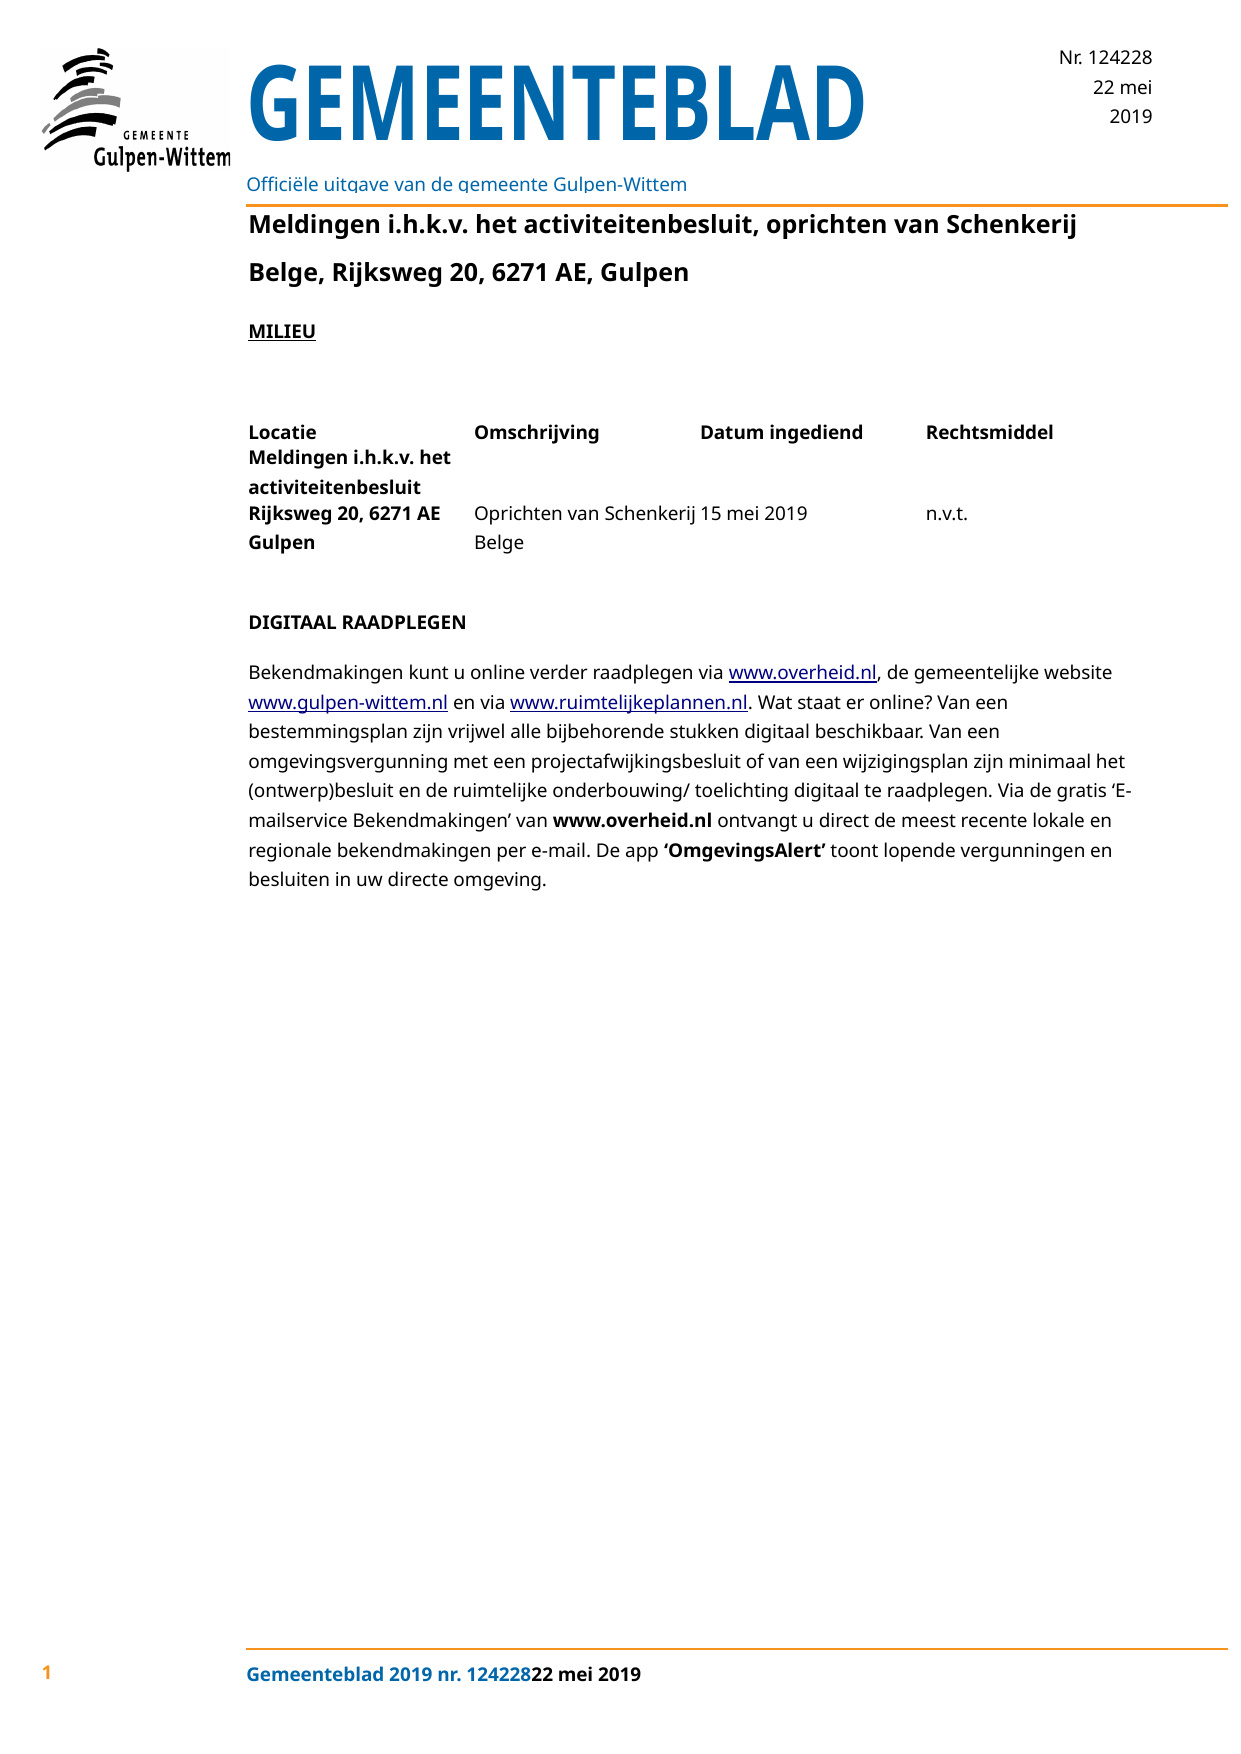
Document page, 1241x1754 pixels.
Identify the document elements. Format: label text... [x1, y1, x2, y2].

text Meldingen i.h.k.v. het activiteitenbesluit, oprichten van Schenkerij Belge, Rijksweg 20, 6271 AE, Gulpen [248, 207, 1152, 288]
text DIGITAAL RAADPLEGEN [248, 609, 1152, 634]
text Bekendmakingen kunt u online verder raadplegen via www.overheid.nl, de gemeentelijke website www.gulpen-wittem.nl en via www.ruimtelijkeplannen.nl. Wat staat er online? Van een bestemmingsplan zijn vrijwel alle bijbehorende stukken digitaal beschikbaar. Van een omgevingsvergunning met een projectafwijkingsbesluit of van een wijzigingsplan zijn minimaal het (ontwerp)besluit en de ruimtelijke onderbouwing/ toelichting digitaal te raadplegen. Via de gratis ‘E-mailservice Bekendmakingen’ van www.overheid.nl ontvangt u direct de meest recente lokale en regionale bekendmakingen per e-mail. De app ‘OmgevingsAlert’ toont lopende vergunningen en besluiten in uw directe omgeving. [248, 659, 1152, 892]
picture [41, 47, 231, 172]
table_cell [474, 445, 700, 500]
table_cell [926, 445, 1152, 500]
text MILIEU [248, 318, 1152, 344]
table_header Omschrijving [474, 419, 700, 444]
table_cell 15 mei 2019 [700, 500, 926, 555]
table_cell Rijksweg 20, 6271 AE Gulpen [248, 500, 474, 555]
table_header Locatie [248, 419, 474, 444]
table_header Rechtsmiddel [926, 419, 1152, 444]
table_cell [700, 445, 926, 500]
table_cell n.v.t. [926, 500, 1152, 555]
table_cell Oprichten van Schenkerij Belge [474, 500, 700, 555]
table_header Datum ingediend [700, 419, 926, 444]
table_cell Meldingen i.h.k.v. het activiteitenbesluit [248, 445, 474, 500]
